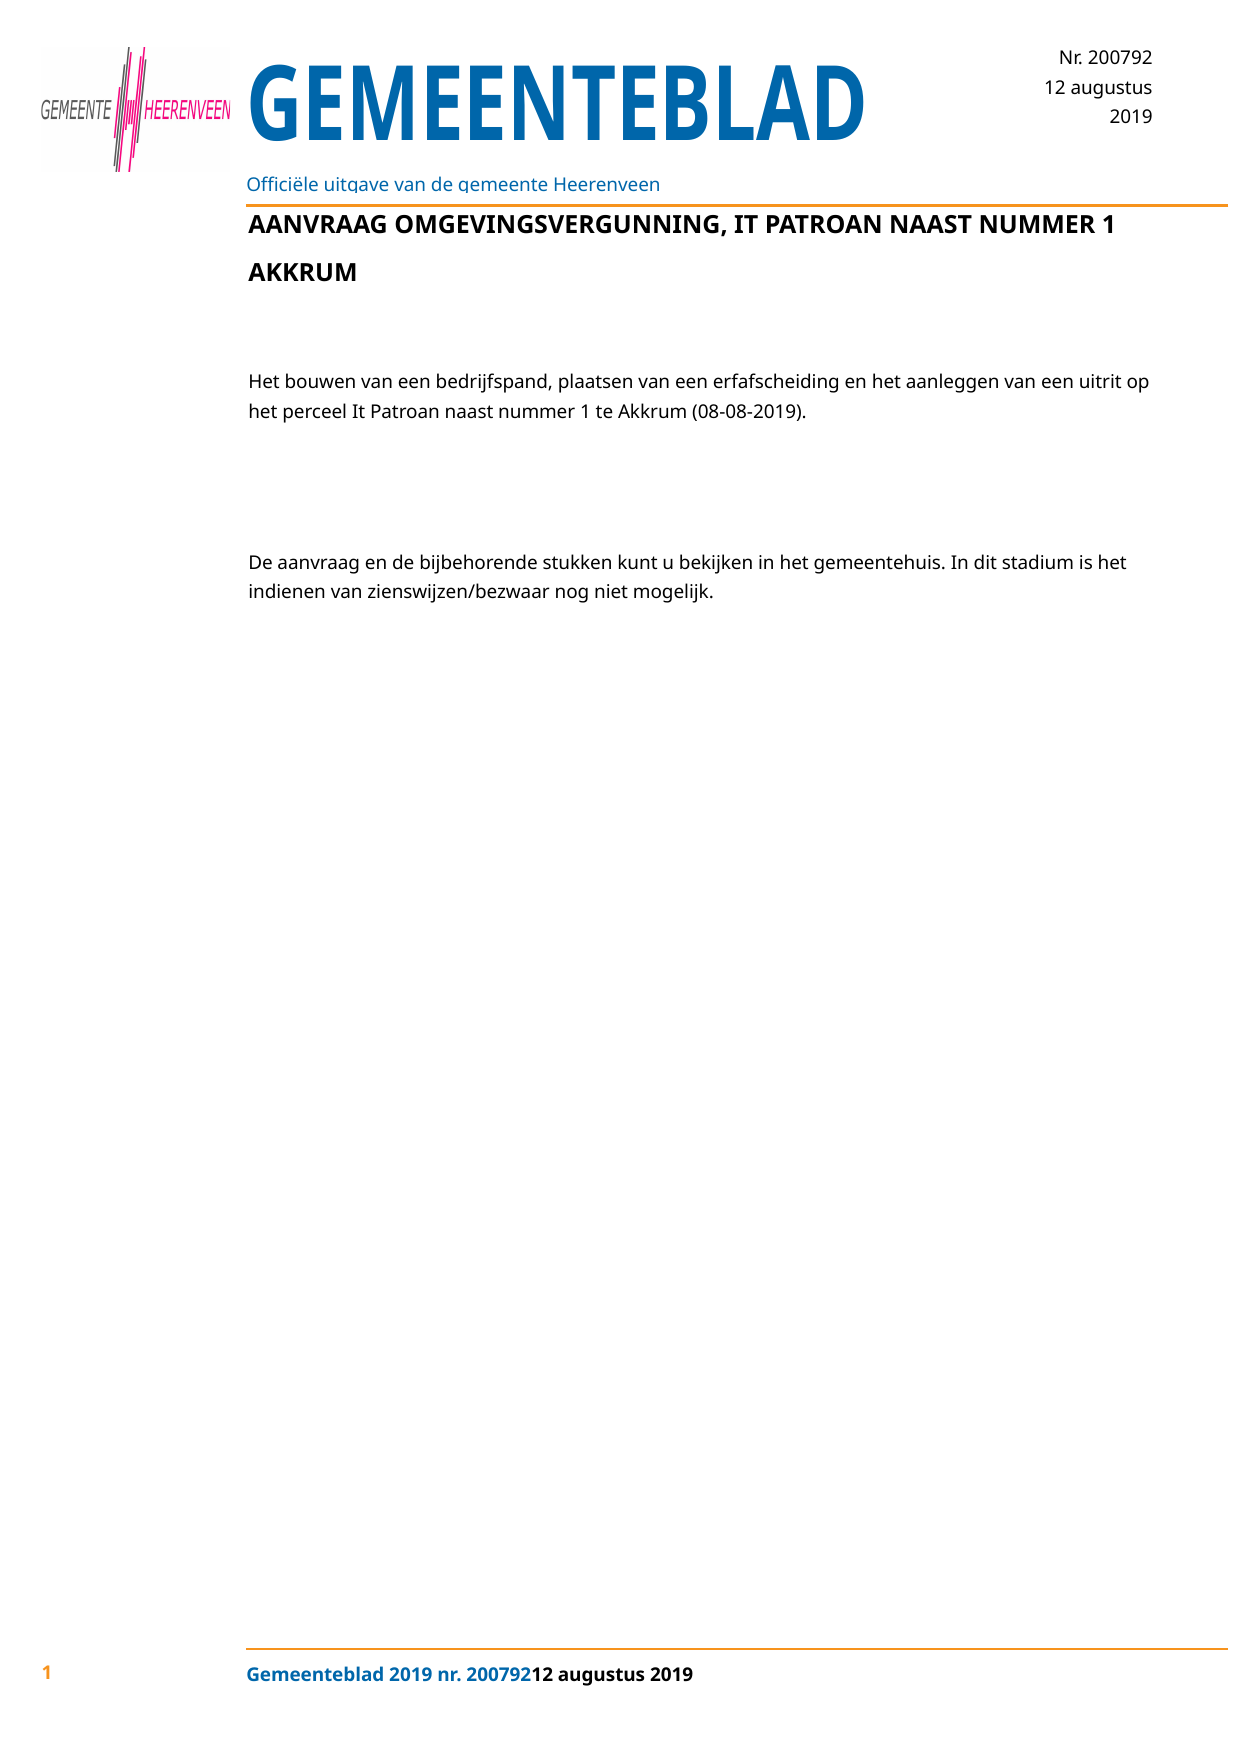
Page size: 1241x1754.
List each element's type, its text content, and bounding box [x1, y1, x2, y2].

text AANVRAAG OMGEVINGSVERGUNNING, IT PATROAN NAAST NUMMER 1 AKKRUM [248, 207, 1152, 288]
picture [41, 47, 231, 172]
text Het bouwen van een bedrijfspand, plaatsen van een erfafscheiding en het aanleggen van een uitrit op het perceel It Patroan naast nummer 1 te Akkrum (08-08-2019). [248, 368, 1152, 424]
text De aanvraag en de bijbehorende stukken kunt u bekijken in het gemeentehuis. In dit stadium is het indienen van zienswijzen/bezwaar nog niet mogelijk. [248, 549, 1152, 604]
